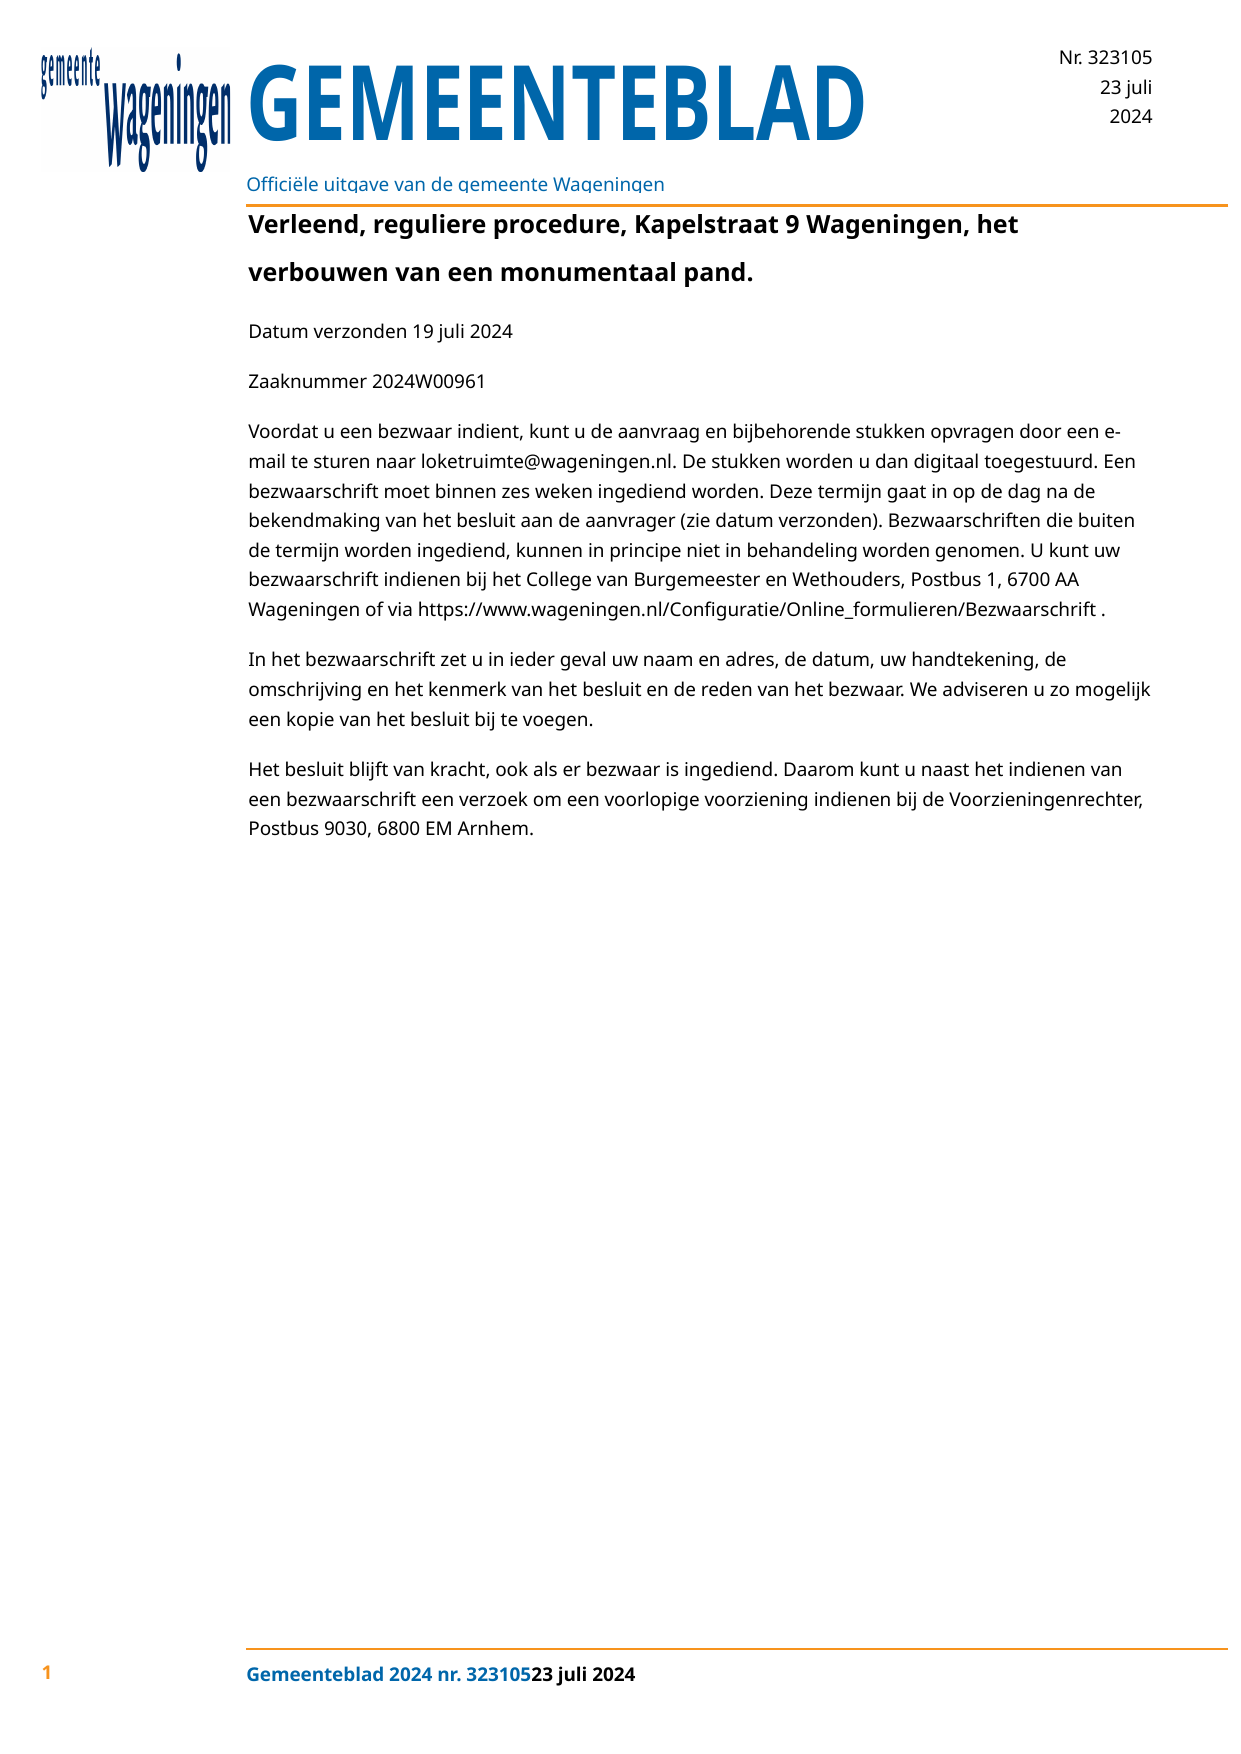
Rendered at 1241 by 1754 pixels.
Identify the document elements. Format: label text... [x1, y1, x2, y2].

picture [41, 47, 231, 172]
text Datum verzonden 19 juli 2024 [248, 318, 1152, 344]
text Verleend, reguliere procedure, Kapelstraat 9 Wageningen, het verbouwen van een monumentaal pand. [248, 207, 1152, 288]
text Zaaknummer 2024W00961 [248, 368, 1152, 394]
text Het besluit blijft van kracht, ook als er bezwaar is ingediend. Daarom kunt u naast het indienen van een bezwaarschrift een verzoek om een voorlopige voorziening indienen bij de Voorzieningenrechter, Postbus 9030, 6800 EM Arnhem. [248, 756, 1152, 841]
text In het bezwaarschrift zet u in ieder geval uw naam en adres, de datum, uw handtekening, de omschrijving en het kenmerk van het besluit en de reden van het bezwaar. We adviseren u zo mogelijk een kopie van het besluit bij te voegen. [248, 647, 1152, 732]
text Voordat u een bezwaar indient, kunt u de aanvraag en bijbehorende stukken opvragen door een e-mail te sturen naar loketruimte@wageningen.nl. De stukken worden u dan digitaal toegestuurd. Een bezwaarschrift moet binnen zes weken ingediend worden. Deze termijn gaat in op de dag na de bekendmaking van het besluit aan de aanvrager (zie datum verzonden). Bezwaarschriften die buiten de termijn worden ingediend, kunnen in principe niet in behandeling worden genomen. U kunt uw bezwaarschrift indienen bij het College van Burgemeester en Wethouders, Postbus 1, 6700 AA Wageningen of via https://www.wageningen.nl/Configuratie/Online_formulieren/Bezwaarschrift . [248, 419, 1152, 622]
